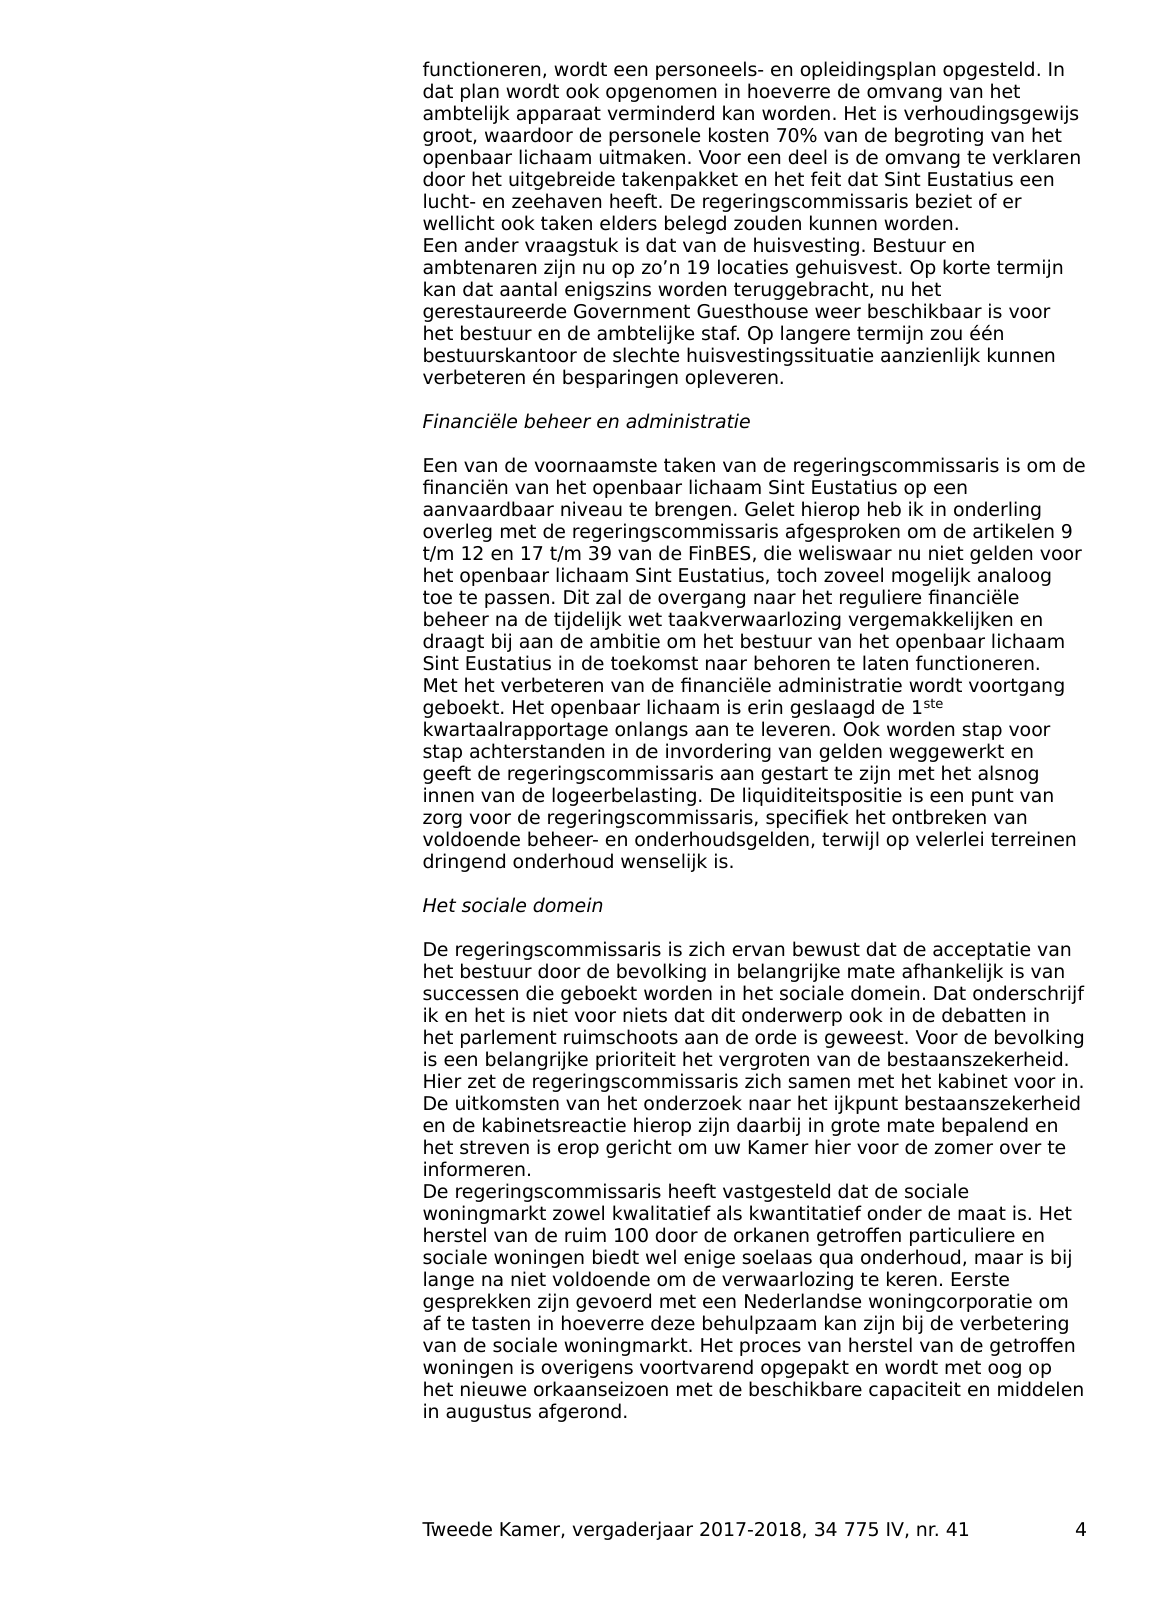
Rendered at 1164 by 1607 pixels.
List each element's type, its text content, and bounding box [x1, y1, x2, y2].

text De regeringscommissaris is zich ervan bewust dat de acceptatie van het bestuur door de bevolking in belangrijke mate afhankelijk is van successen die geboekt worden in het sociale domein. Dat onderschrijf ik en het is niet voor niets dat dit onderwerp ook in de debatten in het parlement ruimschoots aan de orde is geweest. Voor de bevolking is een belangrijke prioriteit het vergroten van de bestaanszekerheid. Hier zet de regeringscommissaris zich samen met het kabinet voor in. De uitkomsten van het onderzoek naar het ijkpunt bestaanszekerheid en de kabinetsreactie hierop zijn daarbij in grote mate bepalend en het streven is erop gericht om uw Kamer hier voor de zomer over te informeren. [422, 939, 1087, 1181]
subtitle Het sociale domein [422, 895, 1087, 917]
text functioneren, wordt een personeels- en opleidingsplan opgesteld. In dat plan wordt ook opgenomen in hoeverre de omvang van het ambtelijk apparaat verminderd kan worden. Het is verhoudingsgewijs groot, waardoor de personele kosten 70% van de begroting van het openbaar lichaam uitmaken. Voor een deel is de omvang te verklaren door het uitgebreide takenpakket en het feit dat Sint Eustatius een lucht- en zeehaven heeft. De regeringscommissaris beziet of er wellicht ook taken elders belegd zouden kunnen worden. [422, 59, 1087, 235]
subtitle Financiële beheer en administratie [422, 411, 1087, 433]
text Met het verbeteren van de financiële administratie wordt voortgang geboekt. Het openbaar lichaam is erin geslaagd de 1ste kwartaalrapportage onlangs aan te leveren. Ook worden stap voor stap achterstanden in de invordering van gelden weggewerkt en geeft de regeringscommissaris aan gestart te zijn met het alsnog innen van de logeerbelasting. De liquiditeitspositie is een punt van zorg voor de regeringscommissaris, specifiek het ontbreken van voldoende beheer- en onderhoudsgelden, terwijl op velerlei terreinen dringend onderhoud wenselijk is. [422, 675, 1087, 873]
text Een van de voornaamste taken van de regeringscommissaris is om de financiën van het openbaar lichaam Sint Eustatius op een aanvaardbaar niveau te brengen. Gelet hierop heb ik in onderling overleg met de regeringscommissaris afgesproken om de artikelen 9 t/m 12 en 17 t/m 39 van de FinBES, die weliswaar nu niet gelden voor het openbaar lichaam Sint Eustatius, toch zoveel mogelijk analoog toe te passen. Dit zal de overgang naar het reguliere financiële beheer na de tijdelijk wet taakverwaarlozing vergemakkelijken en draagt bij aan de ambitie om het bestuur van het openbaar lichaam Sint Eustatius in de toekomst naar behoren te laten functioneren. [422, 455, 1087, 675]
text Een ander vraagstuk is dat van de huisvesting. Bestuur en ambtenaren zijn nu op zo’n 19 locaties gehuisvest. Op korte termijn kan dat aantal enigszins worden teruggebracht, nu het gerestaureerde Government Guesthouse weer beschikbaar is voor het bestuur en de ambtelijke staf. Op langere termijn zou één bestuurskantoor de slechte huisvestingssituatie aanzienlijk kunnen verbeteren én besparingen opleveren. [422, 235, 1087, 389]
text De regeringscommissaris heeft vastgesteld dat de sociale woningmarkt zowel kwalitatief als kwantitatief onder de maat is. Het herstel van de ruim 100 door de orkanen getroffen particuliere en sociale woningen biedt wel enige soelaas qua onderhoud, maar is bij lange na niet voldoende om de verwaarlozing te keren. Eerste gesprekken zijn gevoerd met een Nederlandse woningcorporatie om af te tasten in hoeverre deze behulpzaam kan zijn bij de verbetering van de sociale woningmarkt. Het proces van herstel van de getroffen woningen is overigens voortvarend opgepakt en wordt met oog op het nieuwe orkaanseizoen met de beschikbare capaciteit en middelen in augustus afgerond. [422, 1181, 1087, 1423]
